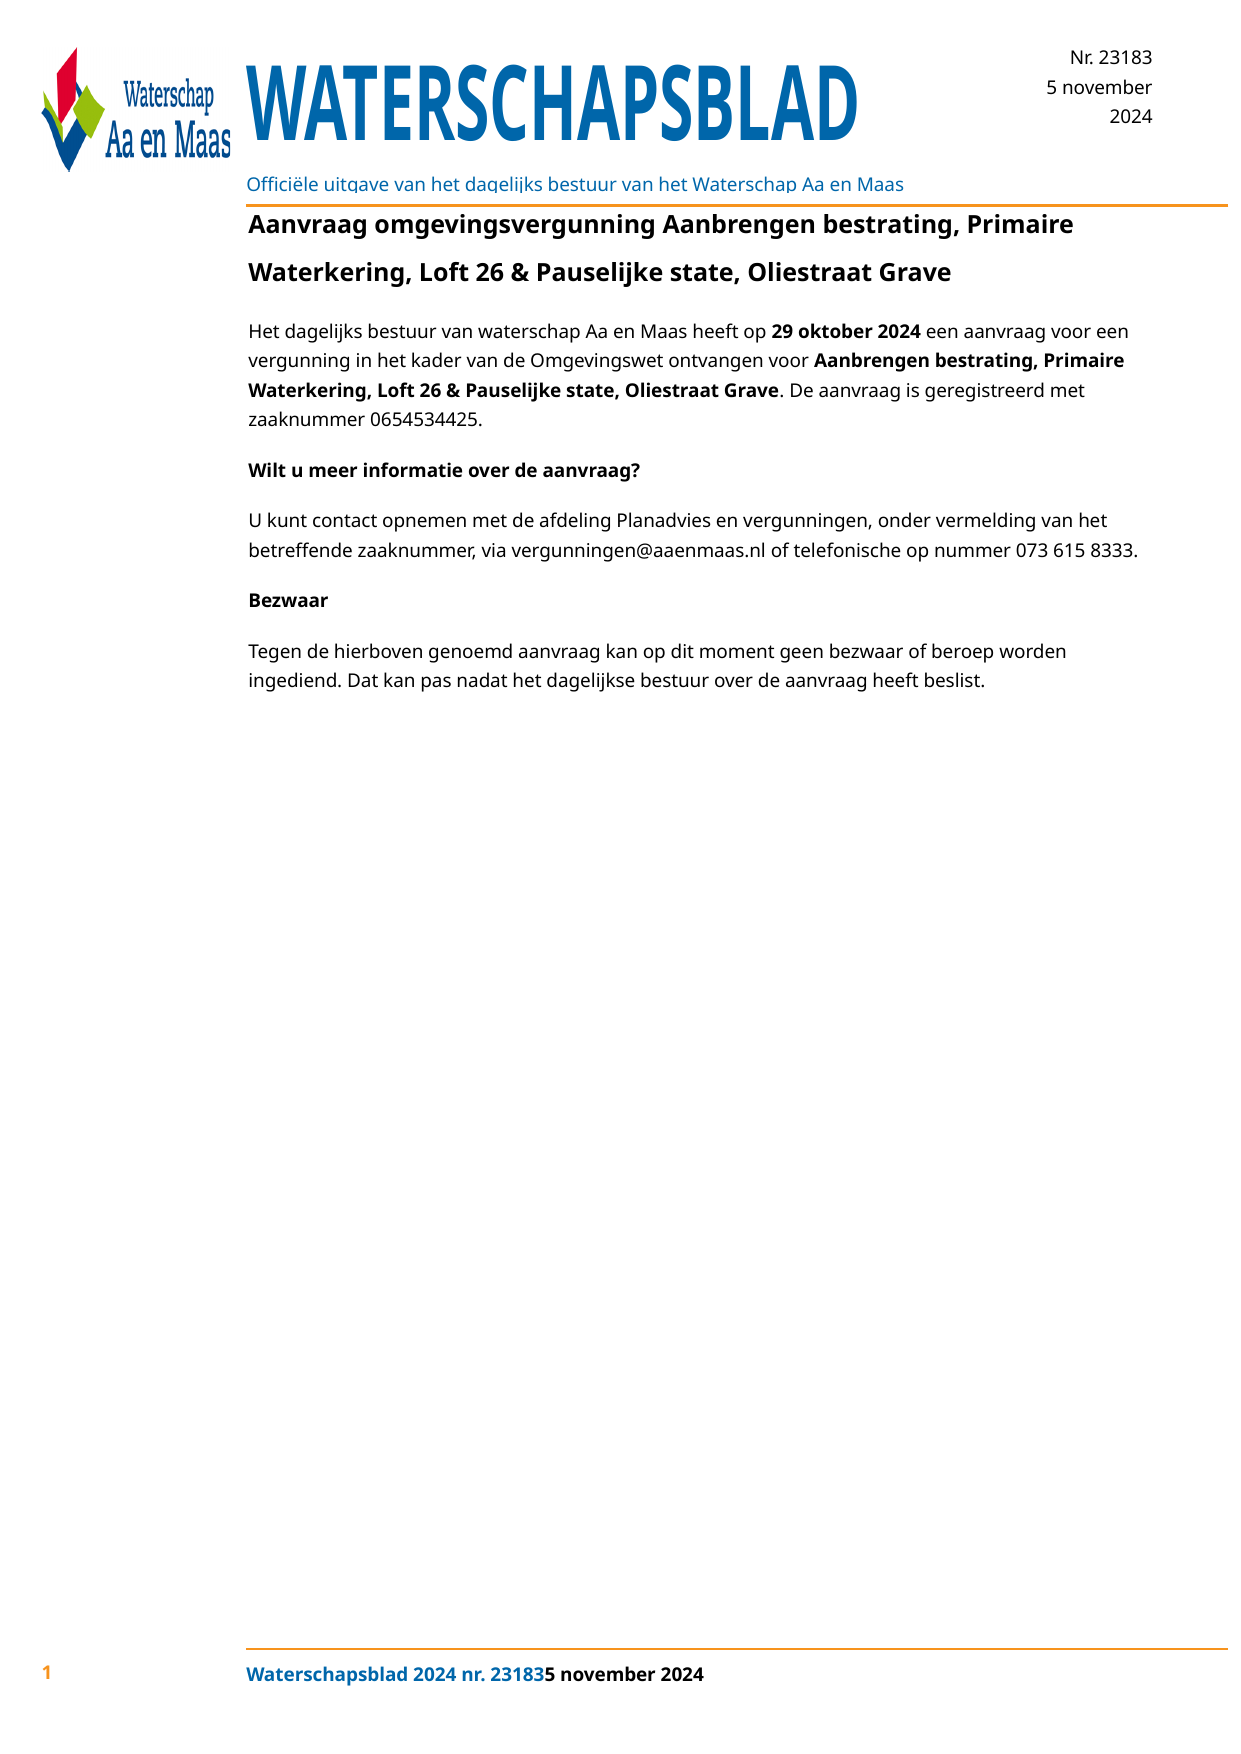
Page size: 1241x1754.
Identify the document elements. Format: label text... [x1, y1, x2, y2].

text Bezwaar [248, 587, 1152, 613]
text Tegen de hierboven genoemd aanvraag kan op dit moment geen bezwaar of beroep worden ingediend. Dat kan pas nadat het dagelijkse bestuur over de aanvraag heeft beslist. [248, 638, 1152, 693]
text Aanvraag omgevingsvergunning Aanbrengen bestrating, Primaire Waterkering, Loft 26 & Pauselijke state, Oliestraat Grave [248, 207, 1152, 288]
text Wilt u meer informatie over de aanvraag? [248, 457, 1152, 483]
text U kunt contact opnemen met de afdeling Planadvies en vergunningen, onder vermelding van het betreffende zaaknummer, via vergunningen@aaenmaas.nl of telefonische op nummer 073 615 8333. [248, 507, 1152, 563]
text Het dagelijks bestuur van waterschap Aa en Maas heeft op 29 oktober 2024 een aanvraag voor een vergunning in het kader van de Omgevingswet ontvangen voor Aanbrengen bestrating, Primaire Waterkering, Loft 26 & Pauselijke state, Oliestraat Grave. De aanvraag is geregistreerd met zaaknummer 0654534425. [248, 318, 1152, 432]
picture [41, 47, 231, 172]
